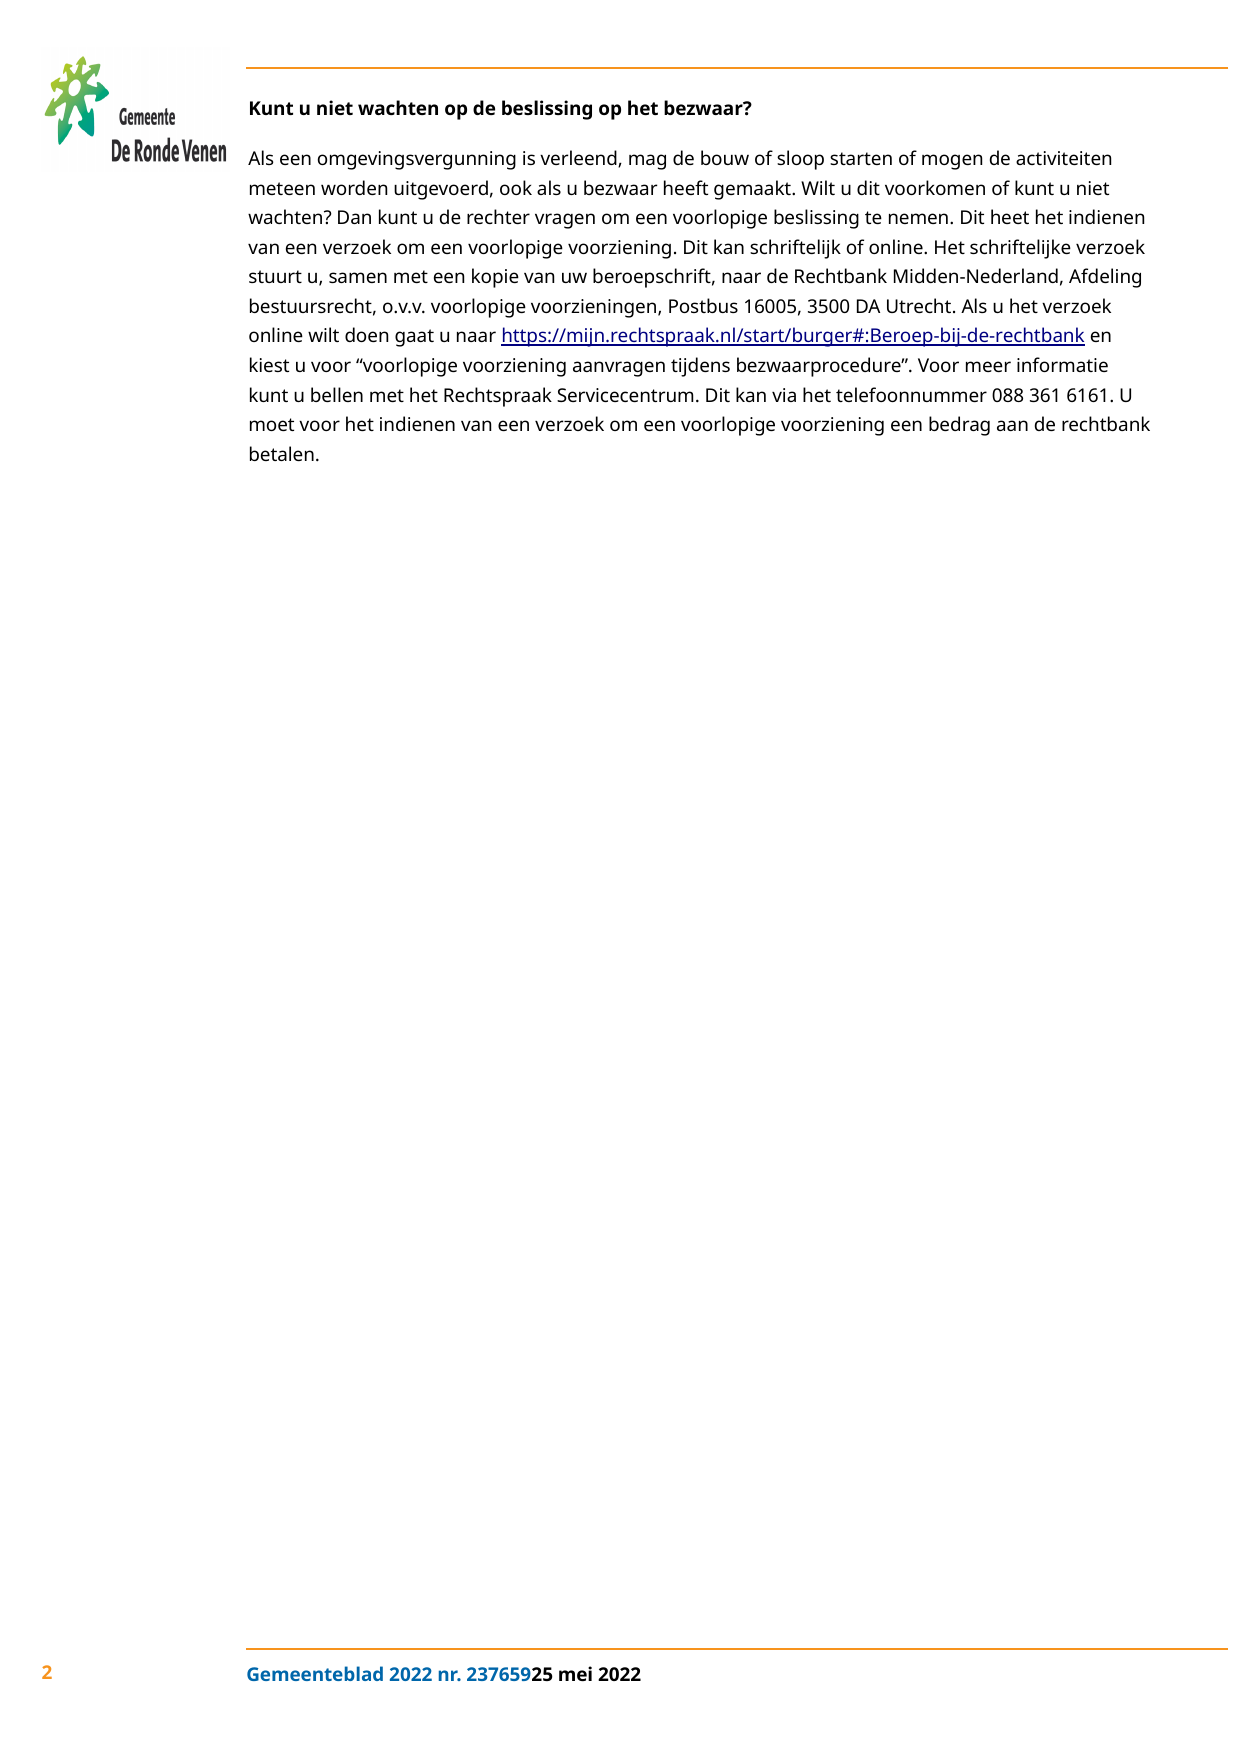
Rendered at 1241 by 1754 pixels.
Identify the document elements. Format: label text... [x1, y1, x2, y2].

text Als een omgevingsvergunning is verleend, mag de bouw of sloop starten of mogen de activiteiten meteen worden uitgevoerd, ook als u bezwaar heeft gemaakt. Wilt u dit voorkomen of kunt u niet wachten? Dan kunt u de rechter vragen om een voorlopige beslissing te nemen. Dit heet het indienen van een verzoek om een voorlopige voorziening. Dit kan schriftelijk of online. Het schriftelijke verzoek stuurt u, samen met een kopie van uw beroepschrift, naar de Rechtbank Midden-Nederland, Afdeling bestuursrecht, o.v.v. voorlopige voorzieningen, Postbus 16005, 3500 DA Utrecht. Als u het verzoek online wilt doen gaat u naar https://mijn.rechtspraak.nl/start/burger#:Beroep-bij-de-rechtbank en kiest u voor “voorlopige voorziening aanvragen tijdens bezwaarprocedure”. Voor meer informatie kunt u bellen met het Rechtspraak Servicecentrum. Dit kan via het telefoonnummer 088 361 6161. U moet voor het indienen van een verzoek om een voorlopige voorziening een bedrag aan de rechtbank betalen. [248, 145, 1152, 467]
picture [41, 47, 231, 172]
text Kunt u niet wachten op de beslissing op het bezwaar? [248, 95, 1152, 121]
